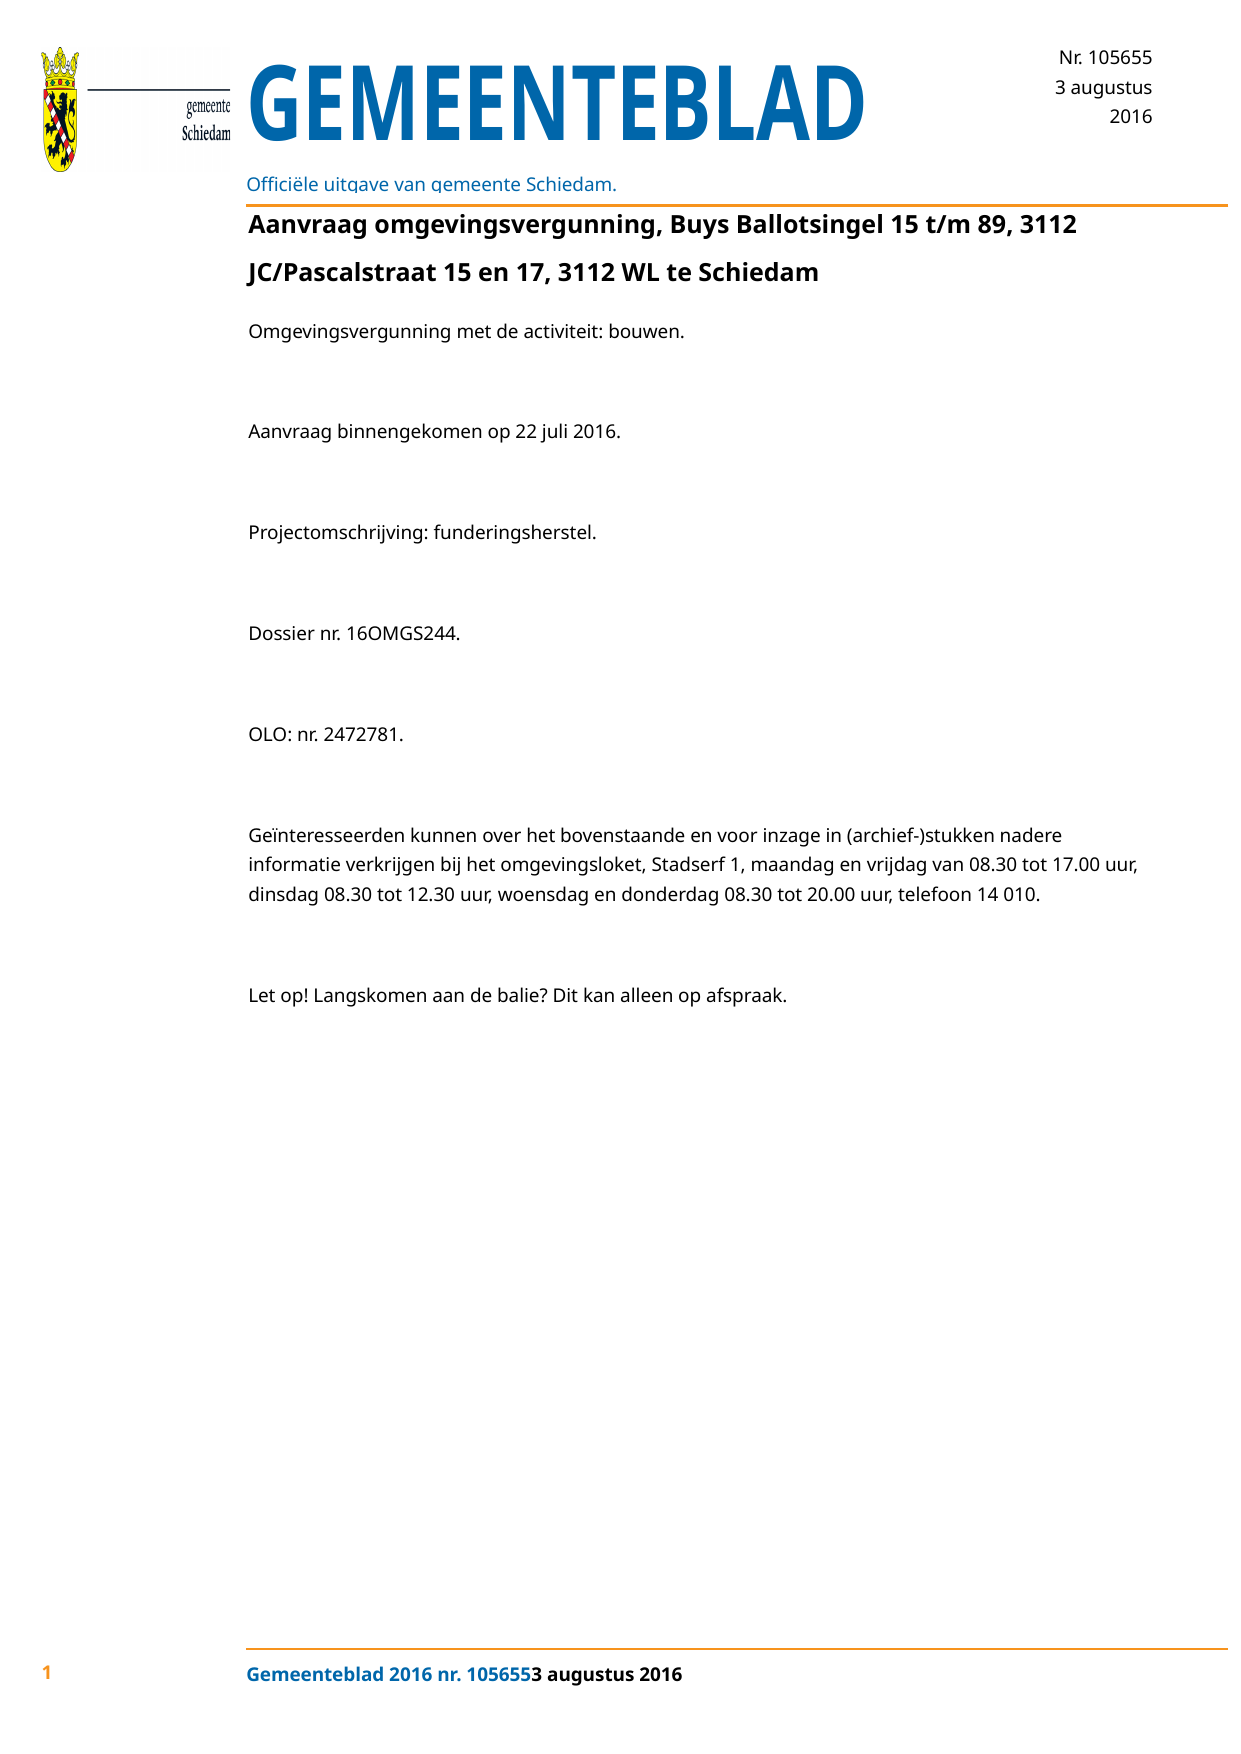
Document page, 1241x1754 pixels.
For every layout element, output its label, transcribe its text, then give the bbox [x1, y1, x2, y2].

text OLO: nr. 2472781. [248, 721, 1152, 747]
text Geïnteresseerden kunnen over het bovenstaande en voor inzage in (archief-)stukken nadere informatie verkrijgen bij het omgevingsloket, Stadserf 1, maandag en vrijdag van 08.30 tot 17.00 uur, dinsdag 08.30 tot 12.30 uur, woensdag en donderdag 08.30 tot 20.00 uur, telefoon 14 010. [248, 822, 1152, 907]
text Aanvraag omgevingsvergunning, Buys Ballotsingel 15 t/m 89, 3112 JC/Pascalstraat 15 en 17, 3112 WL te Schiedam [248, 207, 1152, 288]
text Omgevingsvergunning met de activiteit: bouwen. [248, 318, 1152, 344]
picture [41, 47, 231, 172]
text Let op! Langskomen aan de balie? Dit kan alleen op afspraak. [248, 982, 1152, 1008]
text Aanvraag binnengekomen op 22 juli 2016. [248, 419, 1152, 444]
text Projectomschrijving: funderingsherstel. [248, 519, 1152, 545]
text Dossier nr. 16OMGS244. [248, 620, 1152, 646]
